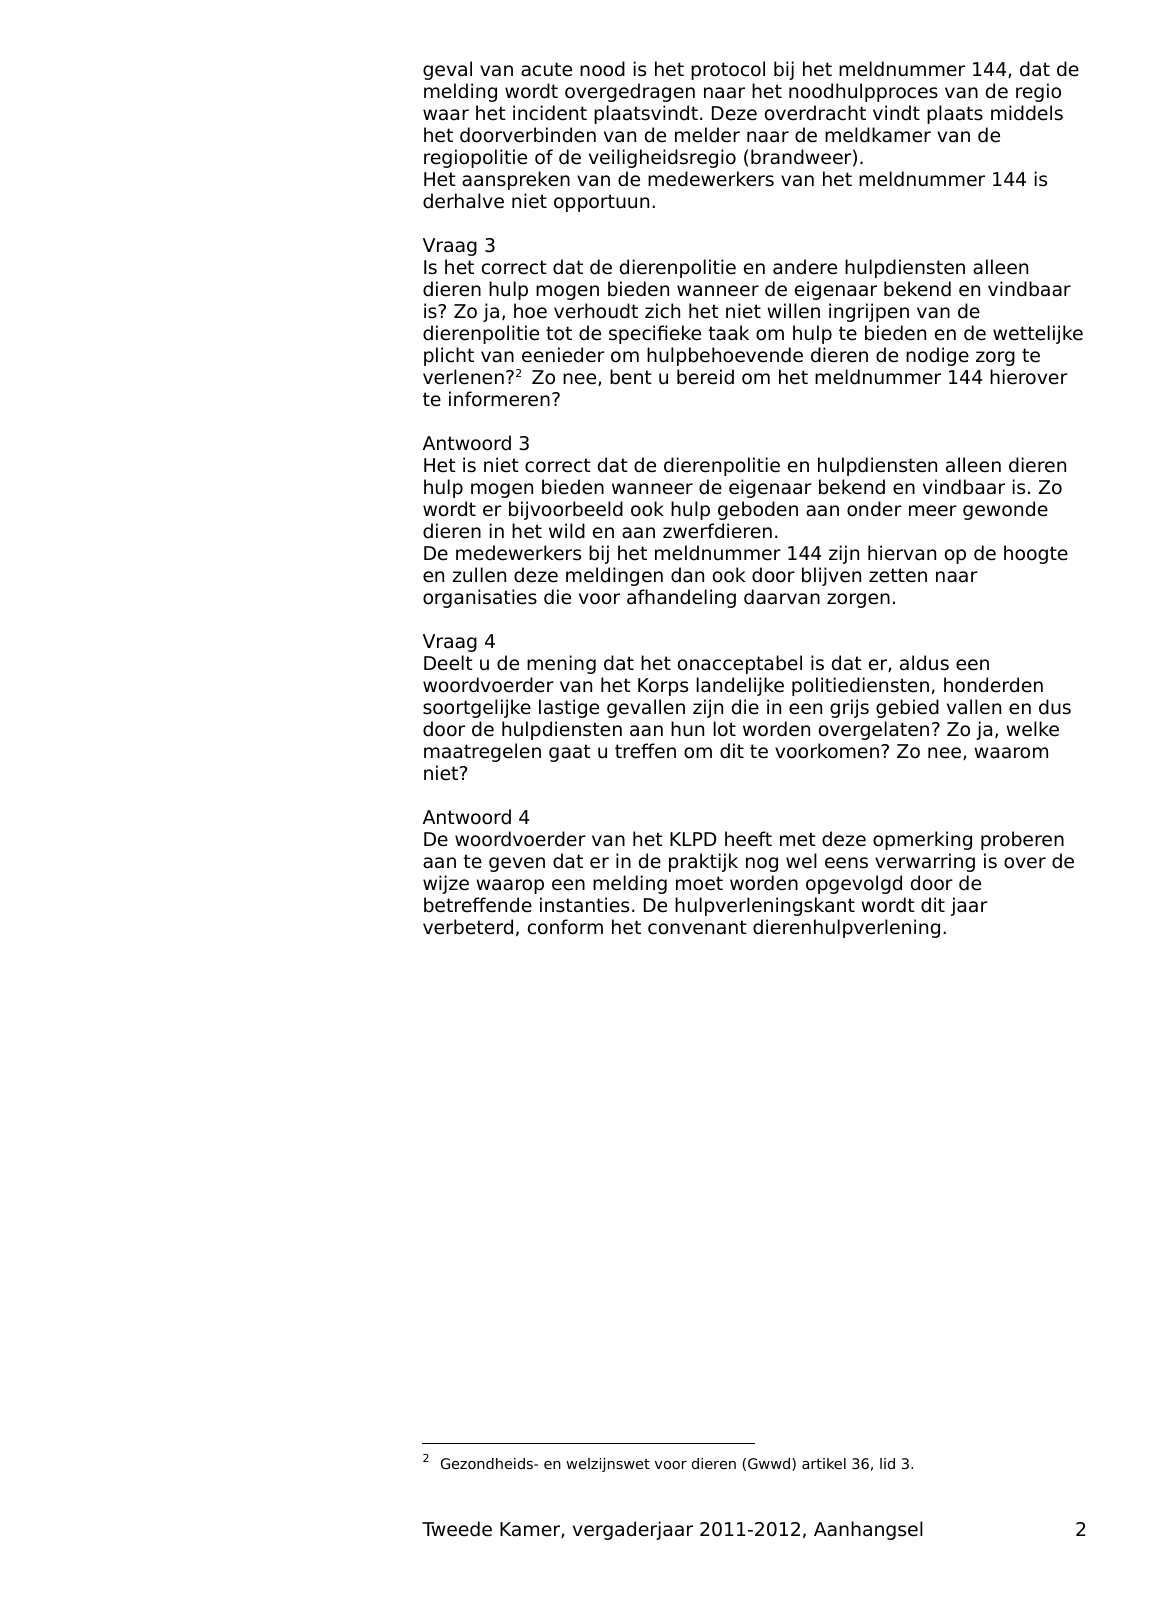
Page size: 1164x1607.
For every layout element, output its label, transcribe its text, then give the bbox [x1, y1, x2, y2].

text Deelt u de mening dat het onacceptabel is dat er, aldus een woordvoerder van het Korps landelijke politiediensten, honderden soortgelijke lastige gevallen zijn die in een grijs gebied vallen en dus door de hulpdiensten aan hun lot worden overgelaten? Zo ja, welke maatregelen gaat u treffen om dit te voorkomen? Zo nee, waarom niet? [422, 653, 1087, 785]
text De woordvoerder van het KLPD heeft met deze opmerking proberen aan te geven dat er in de praktijk nog wel eens verwarring is over de wijze waarop een melding moet worden opgevolgd door de betreffende instanties. De hulpverleningskant wordt dit jaar verbeterd, conform het convenant dierenhulpverlening. [422, 829, 1087, 939]
text Is het correct dat de dierenpolitie en andere hulpdiensten alleen dieren hulp mogen bieden wanneer de eigenaar bekend en vindbaar is? Zo ja, hoe verhoudt zich het niet willen ingrijpen van de dierenpolitie tot de specifieke taak om hulp te bieden en de wettelijke plicht van eenieder om hulpbehoevende dieren de nodige zorg te verlenen? Zo nee, bent u bereid om het meldnummer 144 hierover te informeren? [422, 257, 1087, 411]
text Antwoord 4 [422, 807, 1087, 829]
text Vraag 3 [422, 235, 1087, 257]
text Het is niet correct dat de dierenpolitie en hulpdiensten alleen dieren hulp mogen bieden wanneer de eigenaar bekend en vindbaar is. Zo wordt er bijvoorbeeld ook hulp geboden aan onder meer gewonde dieren in het wild en aan zwerfdieren. [422, 455, 1087, 543]
text De medewerkers bij het meldnummer 144 zijn hiervan op de hoogte en zullen deze meldingen dan ook door blijven zetten naar organisaties die voor afhandeling daarvan zorgen. [422, 543, 1087, 609]
text Vraag 4 [422, 631, 1087, 653]
text Het aanspreken van de medewerkers van het meldnummer 144 is derhalve niet opportuun. [422, 169, 1087, 213]
text geval van acute nood is het protocol bij het meldnummer 144, dat de melding wordt overgedragen naar het noodhulpproces van de regio waar het incident plaatsvindt. Deze overdracht vindt plaats middels het doorverbinden van de melder naar de meldkamer van de regiopolitie of de veiligheidsregio (brandweer). [422, 59, 1087, 169]
text Antwoord 3 [422, 433, 1087, 455]
text Gezondheids- en welzijnswet voor dieren (Gwwd) artikel 36, lid 3. [422, 1452, 1087, 1474]
